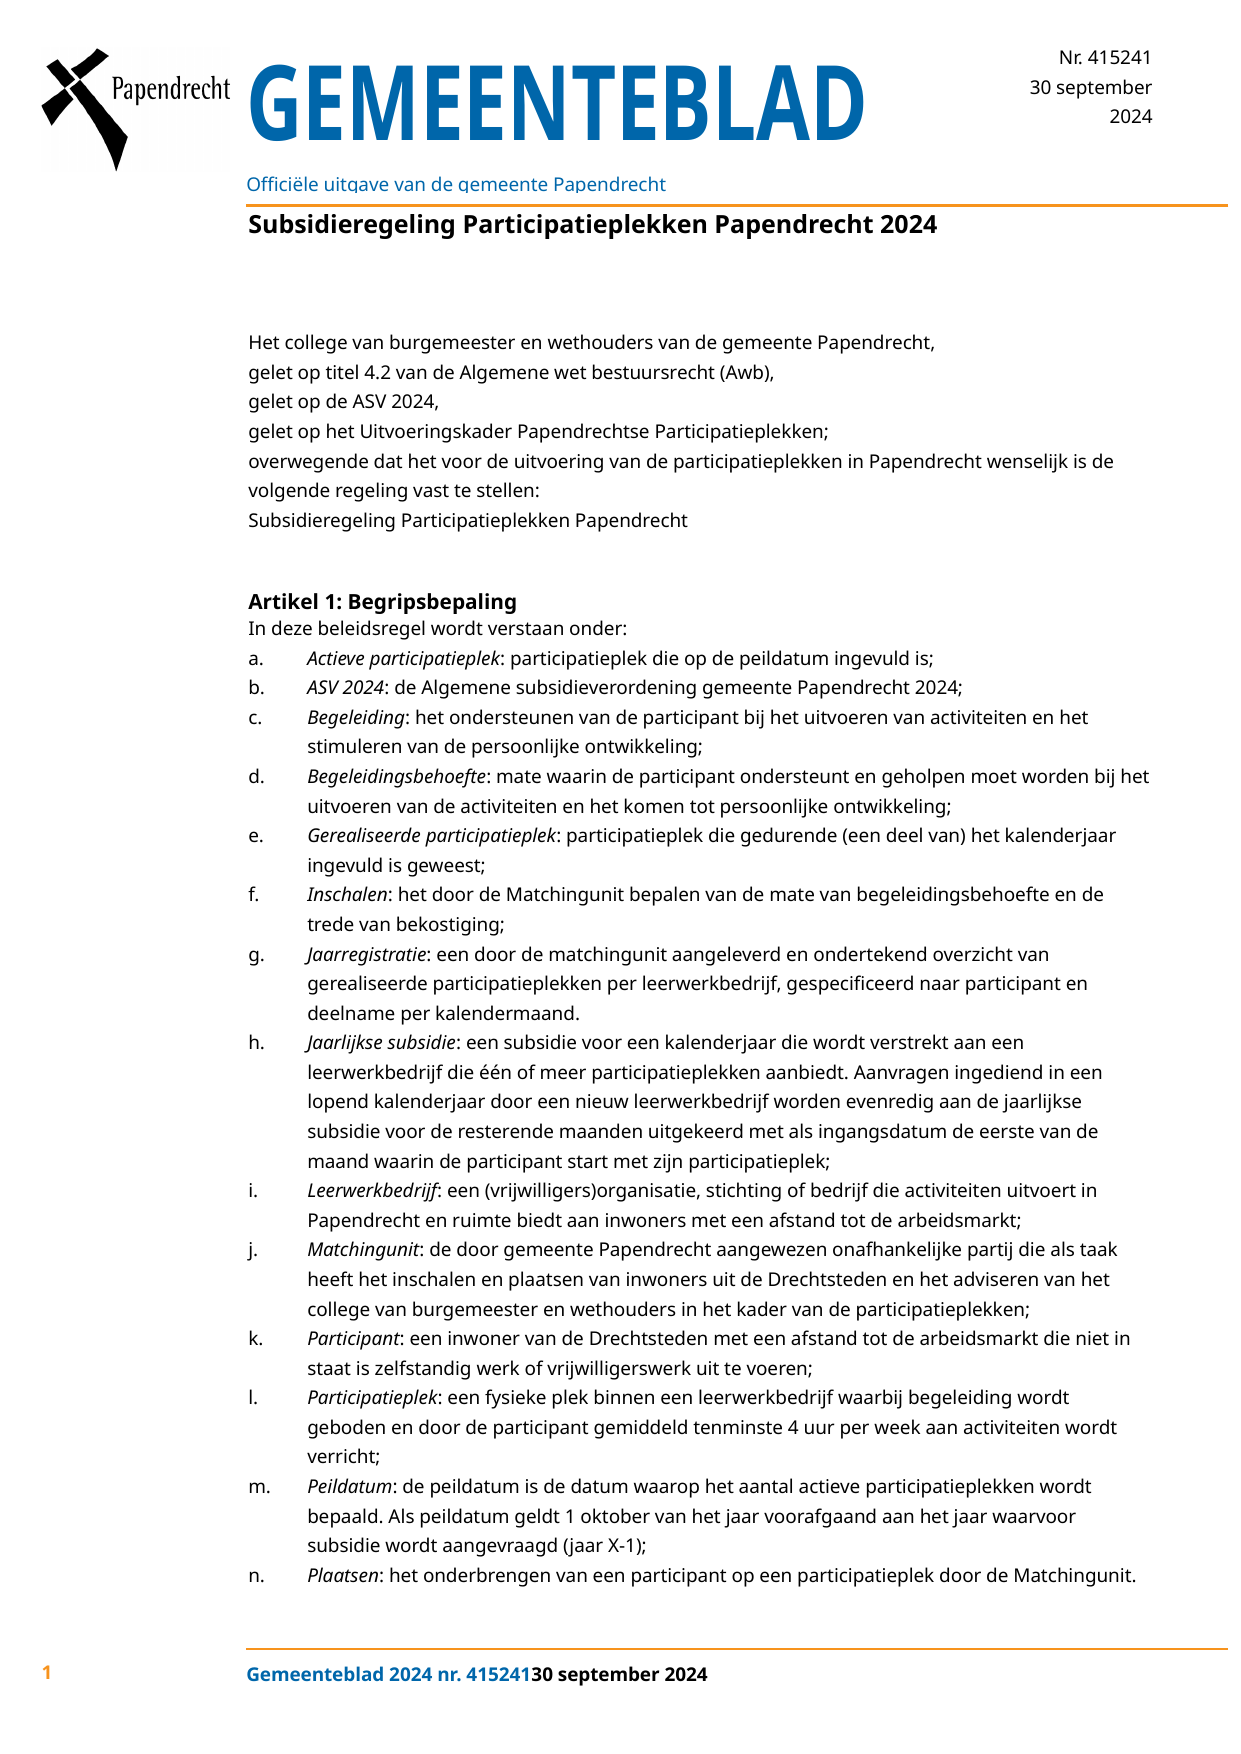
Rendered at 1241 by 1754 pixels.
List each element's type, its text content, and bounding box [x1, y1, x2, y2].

list Jaarlijkse subsidie: een subsidie voor een kalenderjaar die wordt verstrekt aan een leerwerkbedrijf die één of meer participatieplekken aanbiedt. Aanvragen ingediend in een lopend kalenderjaar door een nieuw leerwerkbedrijf worden evenredig aan de jaarlijkse subsidie voor de resterende maanden uitgekeerd met als ingangsdatum de eerste van de maand waarin de participant start met zijn participatieplek; [248, 1029, 1152, 1174]
list Plaatsen: het onderbrengen van een participant op een participatieplek door de Matchingunit. [248, 1562, 1152, 1588]
picture [41, 47, 231, 172]
text Subsidieregeling Participatieplekken Papendrecht 2024 [248, 207, 1152, 241]
list Inschalen: het door de Matchingunit bepalen van de mate van begeleidingsbehoefte en de trede van bekostiging; [248, 882, 1152, 937]
list Actieve participatieplek: participatieplek die op de peildatum ingevuld is; [248, 645, 1152, 671]
list Participatieplek: een fysieke plek binnen een leerwerkbedrijf waarbij begeleiding wordt geboden en door de participant gemiddeld tenminste 4 uur per week aan activiteiten wordt verricht; [248, 1384, 1152, 1469]
text Subsidieregeling Participatieplekken Papendrecht [248, 507, 1152, 533]
list Jaarregistratie: een door de matchingunit aangeleverd en ondertekend overzicht van gerealiseerde participatieplekken per leerwerkbedrijf, gespecificeerd naar participant en deelname per kalendermaand. [248, 941, 1152, 1026]
text Artikel 1: Begripsbepaling [248, 587, 1152, 615]
text overwegende dat het voor de uitvoering van de participatieplekken in Papendrecht wenselijk is de volgende regeling vast te stellen: [248, 448, 1152, 503]
text gelet op de ASV 2024, [248, 389, 1152, 414]
list Begeleidingsbehoefte: mate waarin de participant ondersteunt en geholpen moet worden bij het uitvoeren van de activiteiten en het komen tot persoonlijke ontwikkeling; [248, 763, 1152, 819]
list ASV 2024: de Algemene subsidieverordening gemeente Papendrecht 2024; [248, 674, 1152, 700]
list Peildatum: de peildatum is de datum waarop het aantal actieve participatieplekken wordt bepaald. Als peildatum geldt 1 oktober van het jaar voorafgaand aan het jaar waarvoor subsidie wordt aangevraagd (jaar X-1); [248, 1473, 1152, 1558]
text In deze beleidsregel wordt verstaan onder: [248, 615, 1152, 641]
text gelet op het Uitvoeringskader Papendrechtse Participatieplekken; [248, 418, 1152, 444]
list Begeleiding: het ondersteunen van de participant bij het uitvoeren van activiteiten en het stimuleren van de persoonlijke ontwikkeling; [248, 704, 1152, 759]
list Participant: een inwoner van de Drechtsteden met een afstand tot de arbeidsmarkt die niet in staat is zelfstandig werk of vrijwilligerswerk uit te voeren; [248, 1325, 1152, 1381]
list Matchingunit: de door gemeente Papendrecht aangewezen onafhankelijke partij die als taak heeft het inschalen en plaatsen van inwoners uit de Drechtsteden en het adviseren van het college van burgemeester en wethouders in het kader van de participatieplekken; [248, 1237, 1152, 1322]
text Het college van burgemeester en wethouders van de gemeente Papendrecht, [248, 329, 1152, 355]
text gelet op titel 4.2 van de Algemene wet bestuursrecht (Awb), [248, 359, 1152, 385]
list Gerealiseerde participatieplek: participatieplek die gedurende (een deel van) het kalenderjaar ingevuld is geweest; [248, 822, 1152, 878]
list Leerwerkbedrijf: een (vrijwilligers)organisatie, stichting of bedrijf die activiteiten uitvoert in Papendrecht en ruimte biedt aan inwoners met een afstand tot de arbeidsmarkt; [248, 1177, 1152, 1233]
